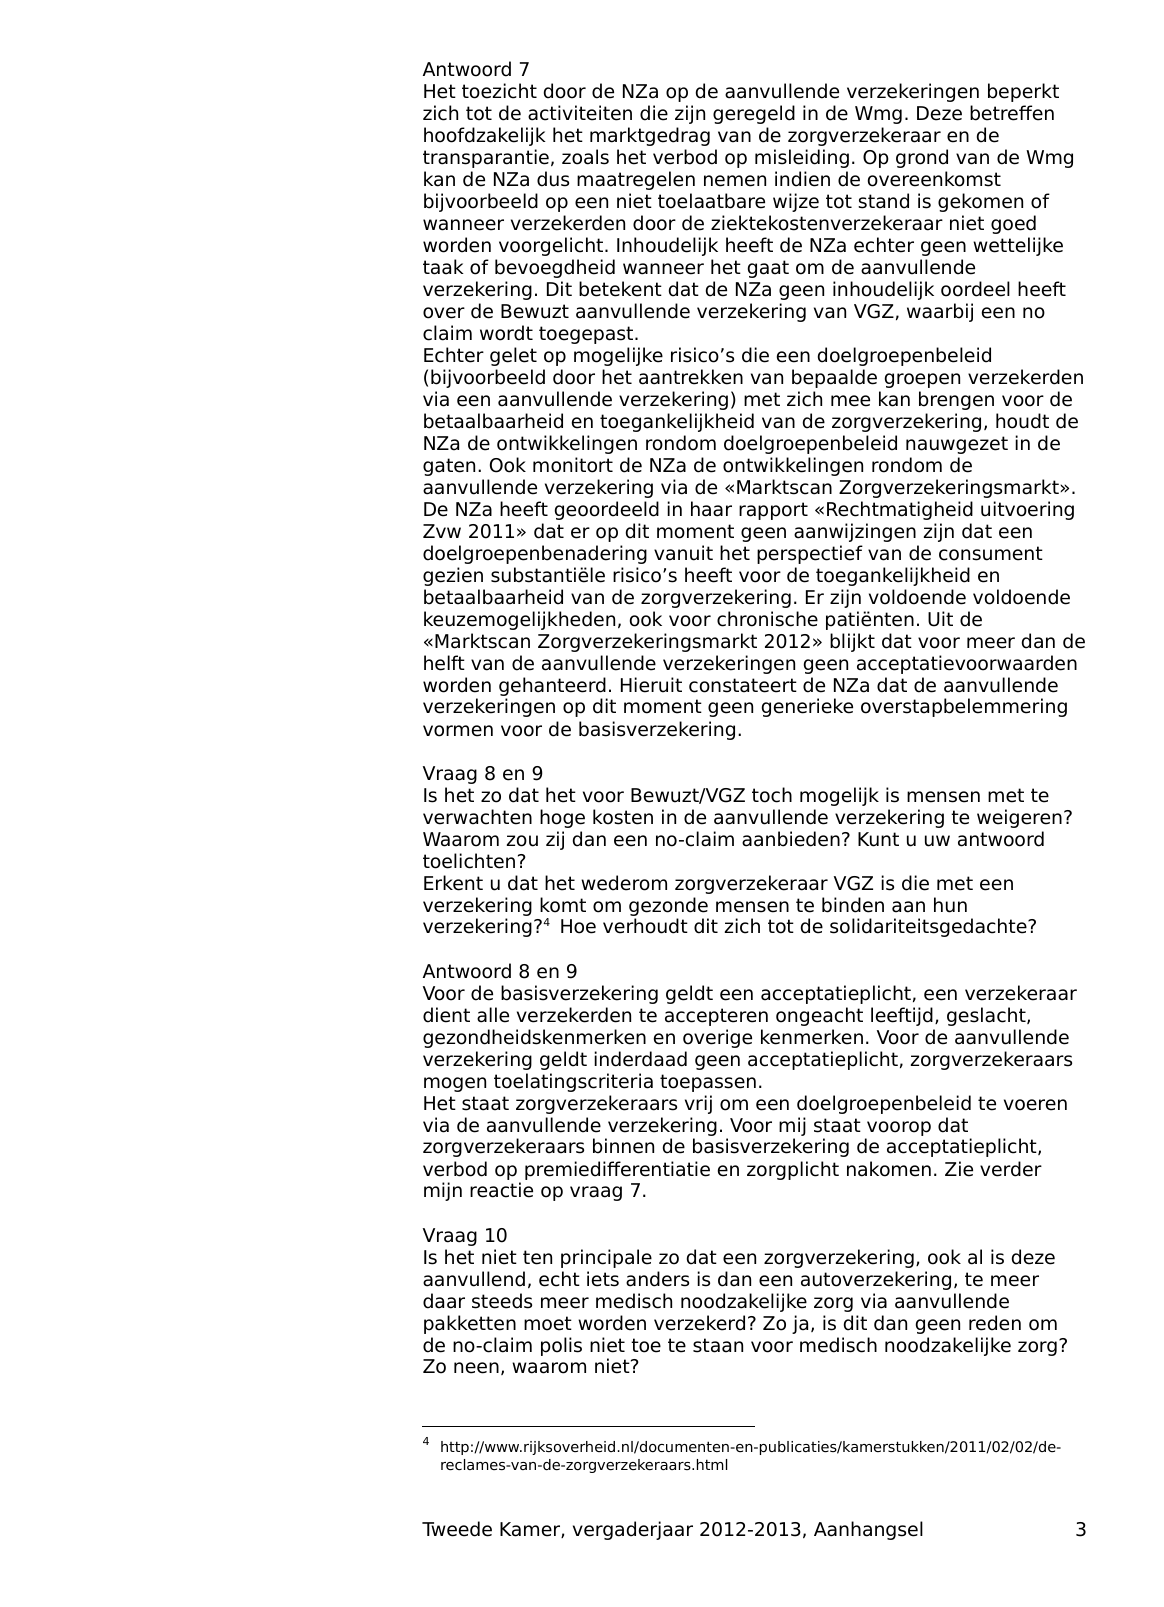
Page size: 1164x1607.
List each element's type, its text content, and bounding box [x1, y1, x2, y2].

text Antwoord 8 en 9 [422, 961, 1087, 983]
text Antwoord 7 [422, 59, 1087, 81]
text Is het niet ten principale zo dat een zorgverzekering, ook al is deze aanvullend, echt iets anders is dan een autoverzekering, te meer daar steeds meer medisch noodzakelijke zorg via aanvullende pakketten moet worden verzekerd? Zo ja, is dit dan geen reden om de no-claim polis niet toe te staan voor medisch noodzakelijke zorg? Zo neen, waarom niet? [422, 1247, 1087, 1378]
text Voor de basisverzekering geldt een acceptatieplicht, een verzekeraar dient alle verzekerden te accepteren ongeacht leeftijd, geslacht, gezondheidskenmerken en overige kenmerken. Voor de aanvullende verzekering geldt inderdaad geen acceptatieplicht, zorgverzekeraars mogen toelatingscriteria toepassen. [422, 983, 1087, 1092]
text Het toezicht door de NZa op de aanvullende verzekeringen beperkt zich tot de activiteiten die zijn geregeld in de Wmg. Deze betreffen hoofdzakelijk het marktgedrag van de zorgverzekeraar en de transparantie, zoals het verbod op misleiding. Op grond van de Wmg kan de NZa dus maatregelen nemen indien de overeenkomst bijvoorbeeld op een niet toelaatbare wijze tot stand is gekomen of wanneer verzekerden door de ziektekostenverzekeraar niet goed worden voorgelicht. Inhoudelijk heeft de NZa echter geen wettelijke taak of bevoegdheid wanneer het gaat om de aanvullende verzekering. Dit betekent dat de NZa geen inhoudelijk oordeel heeft over de Bewuzt aanvullende verzekering van VGZ, waarbij een no claim wordt toegepast. [422, 81, 1087, 345]
text De NZa heeft geoordeeld in haar rapport «Rechtmatigheid uitvoering Zvw 2011» dat er op dit moment geen aanwijzingen zijn dat een doelgroepenbenadering vanuit het perspectief van de consument gezien substantiële risico’s heeft voor de toegankelijkheid en betaalbaarheid van de zorgverzekering. Er zijn voldoende voldoende keuzemogelijkheden, ook voor chronische patiënten. Uit de «Marktscan Zorgverzekeringsmarkt 2012» blijkt dat voor meer dan de helft van de aanvullende verzekeringen geen acceptatievoorwaarden worden gehanteerd. Hieruit constateert de NZa dat de aanvullende verzekeringen op dit moment geen generieke overstapbelemmering vormen voor de basisverzekering. [422, 499, 1087, 740]
text http://www.rijksoverheid.nl/documenten-en-publicaties/kamerstukken/2011/02/02/de-reclames-van-de-zorgverzekeraars.html [422, 1435, 1087, 1474]
text Vraag 8 en 9 [422, 763, 1087, 784]
text Echter gelet op mogelijke risico’s die een doelgroepenbeleid (bijvoorbeeld door het aantrekken van bepaalde groepen verzekerden via een aanvullende verzekering) met zich mee kan brengen voor de betaalbaarheid en toegankelijkheid van de zorgverzekering, houdt de NZa de ontwikkelingen rondom doelgroepenbeleid nauwgezet in de gaten. Ook monitort de NZa de ontwikkelingen rondom de aanvullende verzekering via de «Marktscan Zorgverzekeringsmarkt». [422, 345, 1087, 499]
text Erkent u dat het wederom zorgverzekeraar VGZ is die met een verzekering komt om gezonde mensen te binden aan hun verzekering? Hoe verhoudt dit zich tot de solidariteitsgedachte? [422, 872, 1087, 938]
text Het staat zorgverzekeraars vrij om een doelgroepenbeleid te voeren via de aanvullende verzekering. Voor mij staat voorop dat zorgverzekeraars binnen de basisverzekering de acceptatieplicht, verbod op premiedifferentiatie en zorgplicht nakomen. Zie verder mijn reactie op vraag 7. [422, 1092, 1087, 1202]
text Is het zo dat het voor Bewuzt/VGZ toch mogelijk is mensen met te verwachten hoge kosten in de aanvullende verzekering te weigeren? Waarom zou zij dan een no-claim aanbieden? Kunt u uw antwoord toelichten? [422, 784, 1087, 872]
text Vraag 10 [422, 1224, 1087, 1247]
